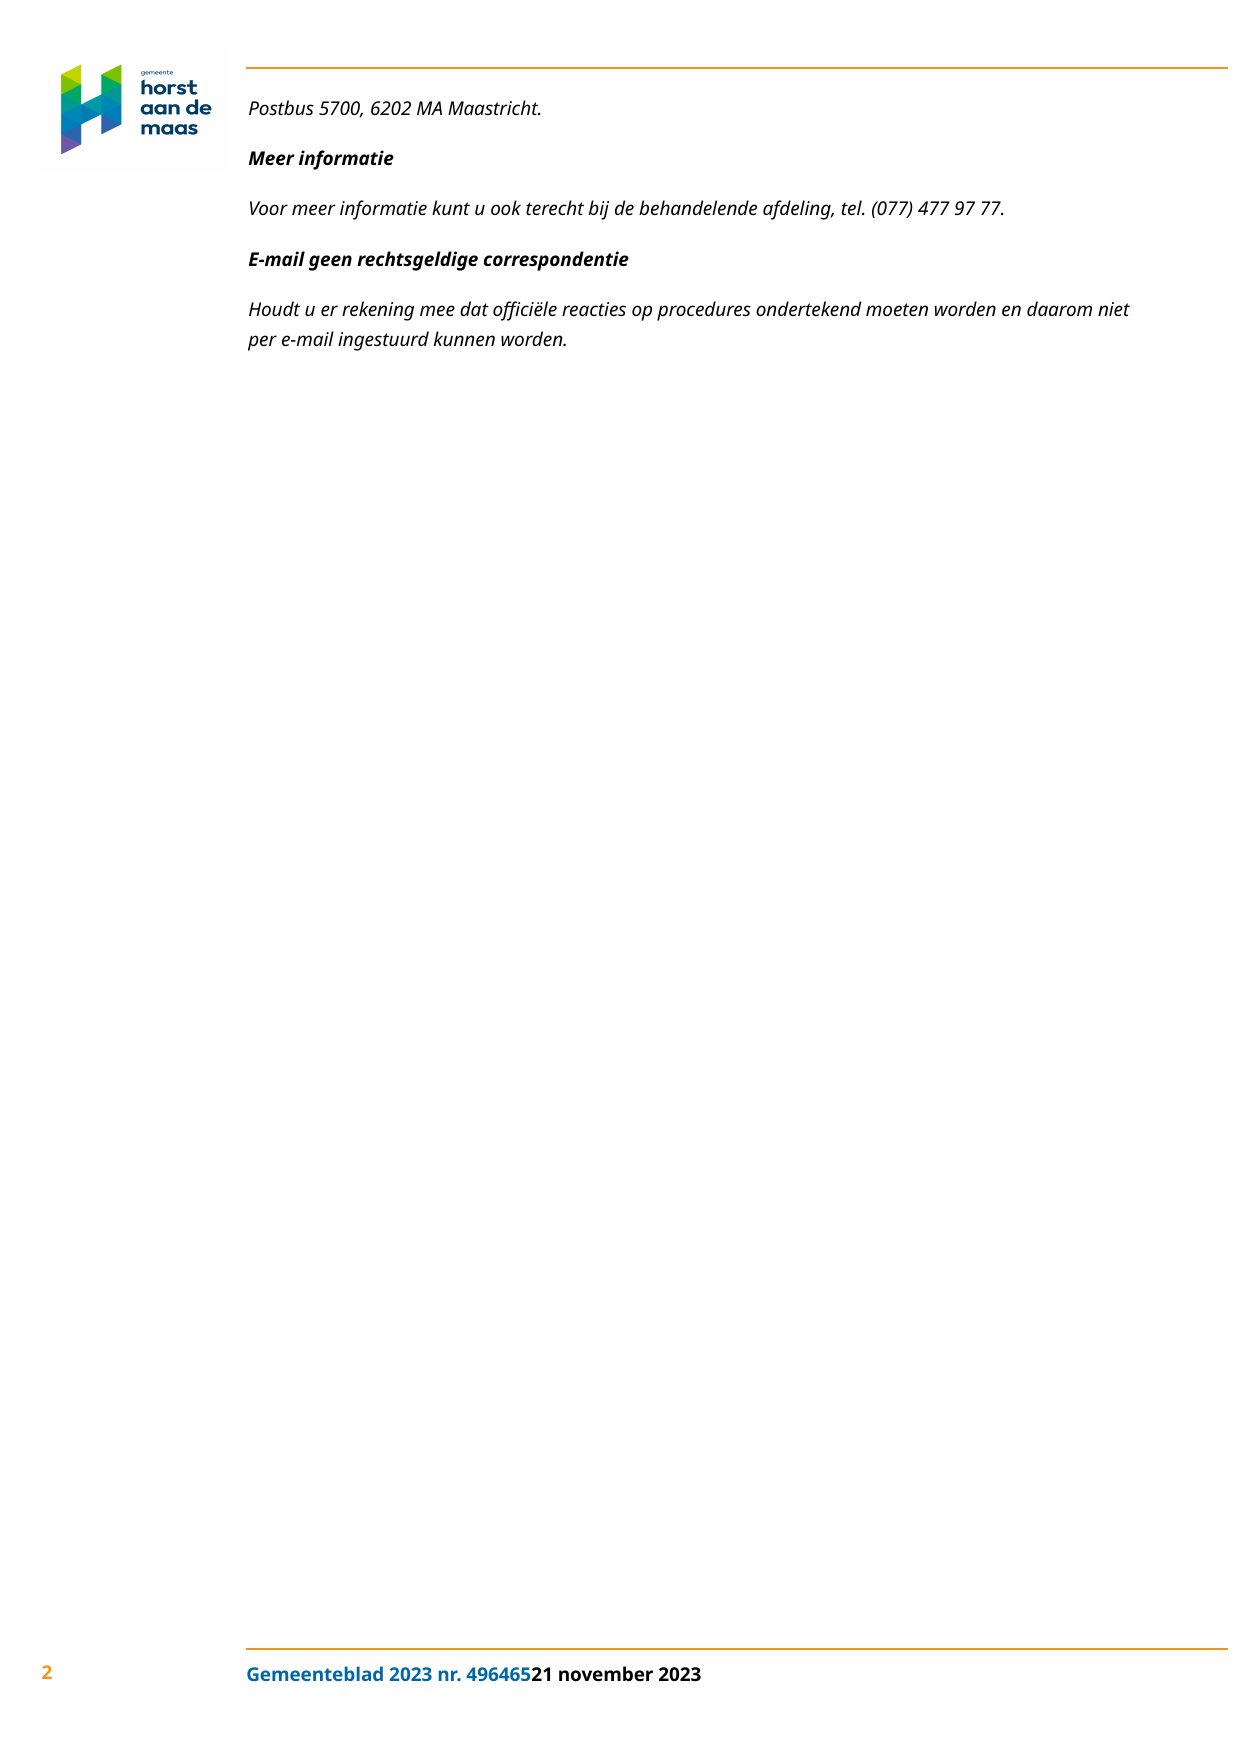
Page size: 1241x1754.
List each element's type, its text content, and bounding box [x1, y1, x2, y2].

text Postbus 5700, 6202 MA Maastricht. [248, 95, 1152, 121]
text Houdt u er rekening mee dat officiële reacties op procedures ondertekend moeten worden en daarom niet per e-mail ingestuurd kunnen worden. [248, 296, 1152, 352]
text E-mail geen rechtsgeldige correspondentie [248, 246, 1152, 272]
picture [41, 47, 231, 172]
text Voor meer informatie kunt u ook terecht bij de behandelende afdeling, tel. (077) 477 97 77. [248, 196, 1152, 221]
text Meer informatie [248, 145, 1152, 171]
